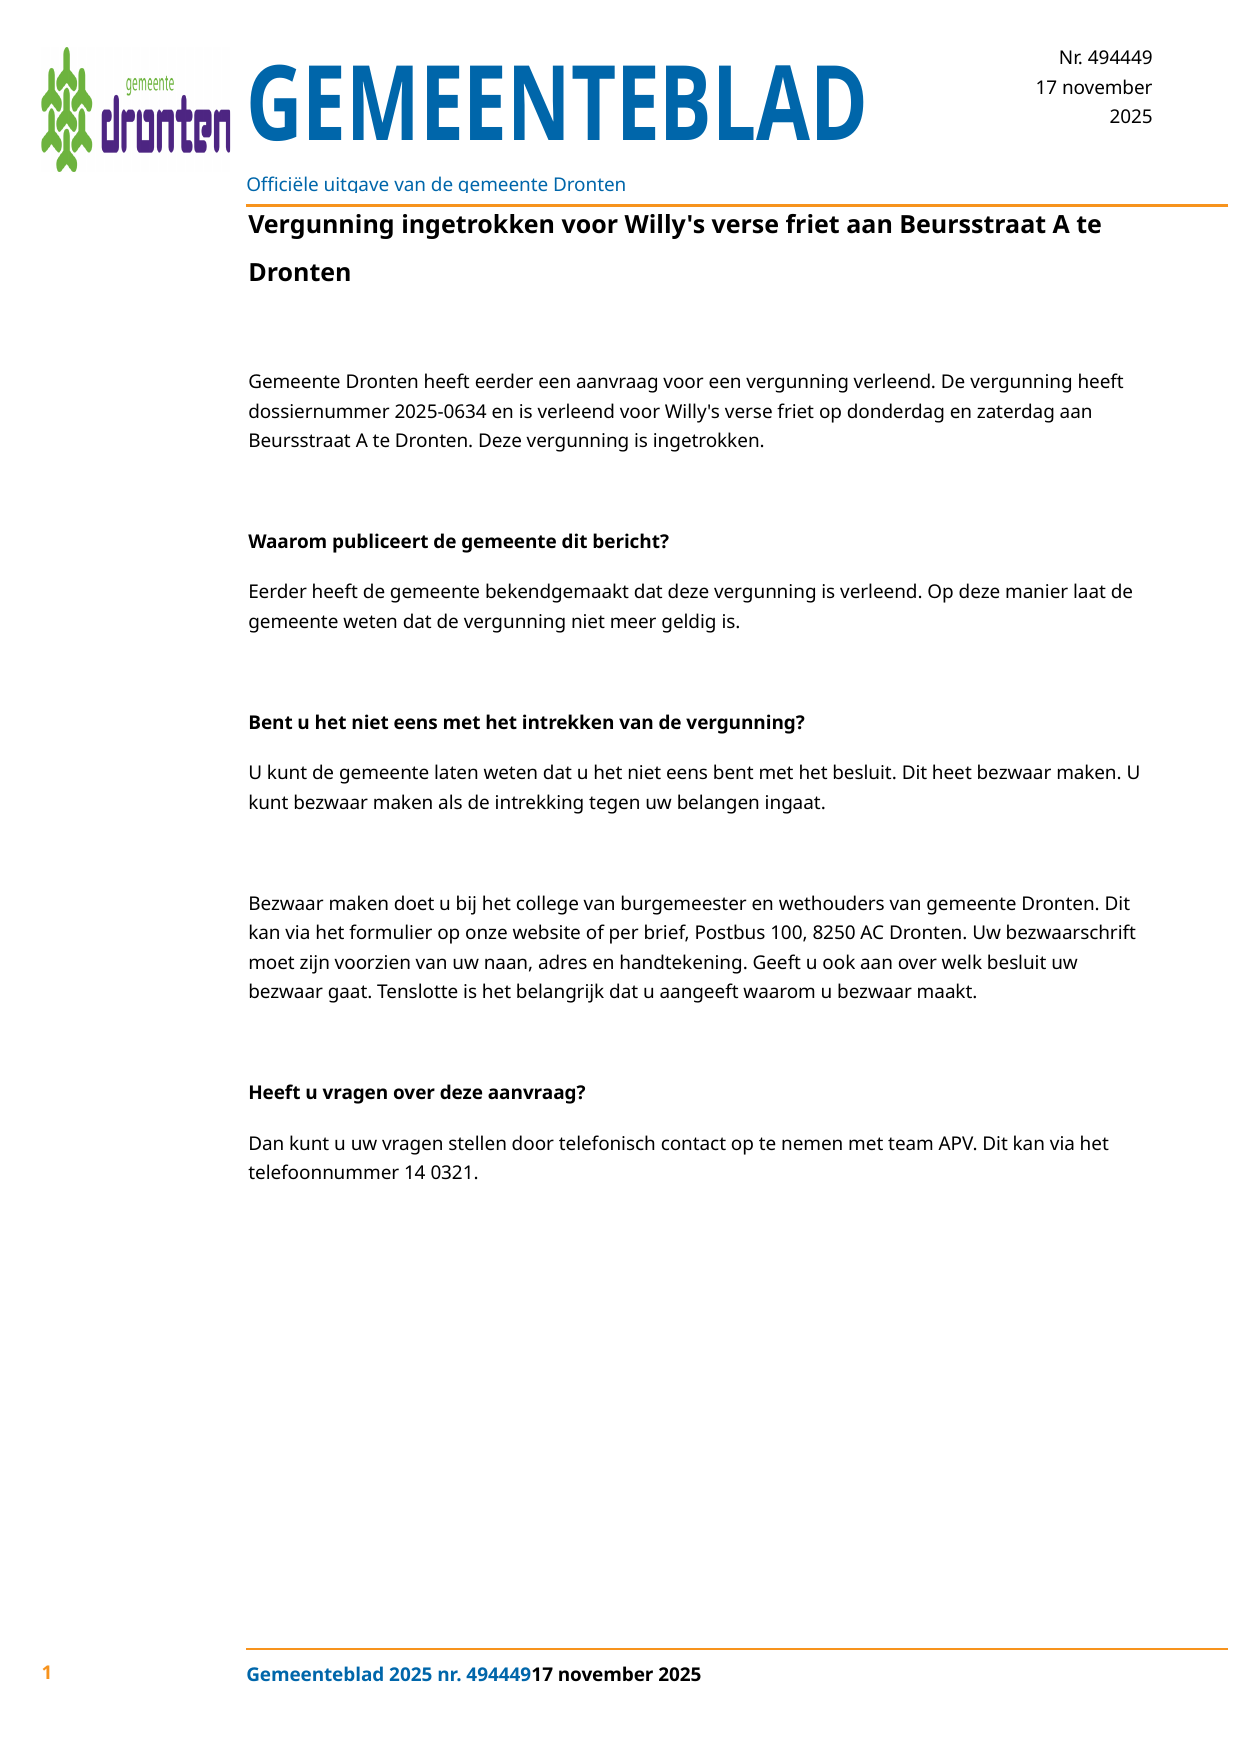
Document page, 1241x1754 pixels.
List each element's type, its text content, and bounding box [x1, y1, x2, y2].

text Waarom publiceert de gemeente dit bericht? [248, 528, 1152, 554]
text Eerder heeft de gemeente bekendgemaakt dat deze vergunning is verleend. Op deze manier laat de gemeente weten dat de vergunning niet meer geldig is. [248, 579, 1152, 634]
text Dan kunt u uw vragen stellen door telefonisch contact op te nemen met team APV. Dit kan via het telefoonnummer 14 0321. [248, 1130, 1152, 1185]
text Heeft u vragen over deze aanvraag? [248, 1079, 1152, 1105]
text Gemeente Dronten heeft eerder een aanvraag voor een vergunning verleend. De vergunning heeft dossiernummer 2025-0634 en is verleend voor Willy's verse friet op donderdag en zaterdag aan Beursstraat A te Dronten. Deze vergunning is ingetrokken. [248, 368, 1152, 453]
text Vergunning ingetrokken voor Willy's verse friet aan Beursstraat A te Dronten [248, 207, 1152, 288]
text Bezwaar maken doet u bij het college van burgemeester en wethouders van gemeente Dronten. Dit kan via het formulier op onze website of per brief, Postbus 100, 8250 AC Dronten. Uw bezwaarschrift moet zijn voorzien van uw naan, adres en handtekening. Geeft u ook aan over welk besluit uw bezwaar gaat. Tenslotte is het belangrijk dat u aangeeft waarom u bezwaar maakt. [248, 890, 1152, 1004]
text U kunt de gemeente laten weten dat u het niet eens bent met het besluit. Dit heet bezwaar maken. U kunt bezwaar maken als de intrekking tegen uw belangen ingaat. [248, 759, 1152, 815]
picture [41, 47, 231, 172]
text Bent u het niet eens met het intrekken van de vergunning? [248, 709, 1152, 735]
